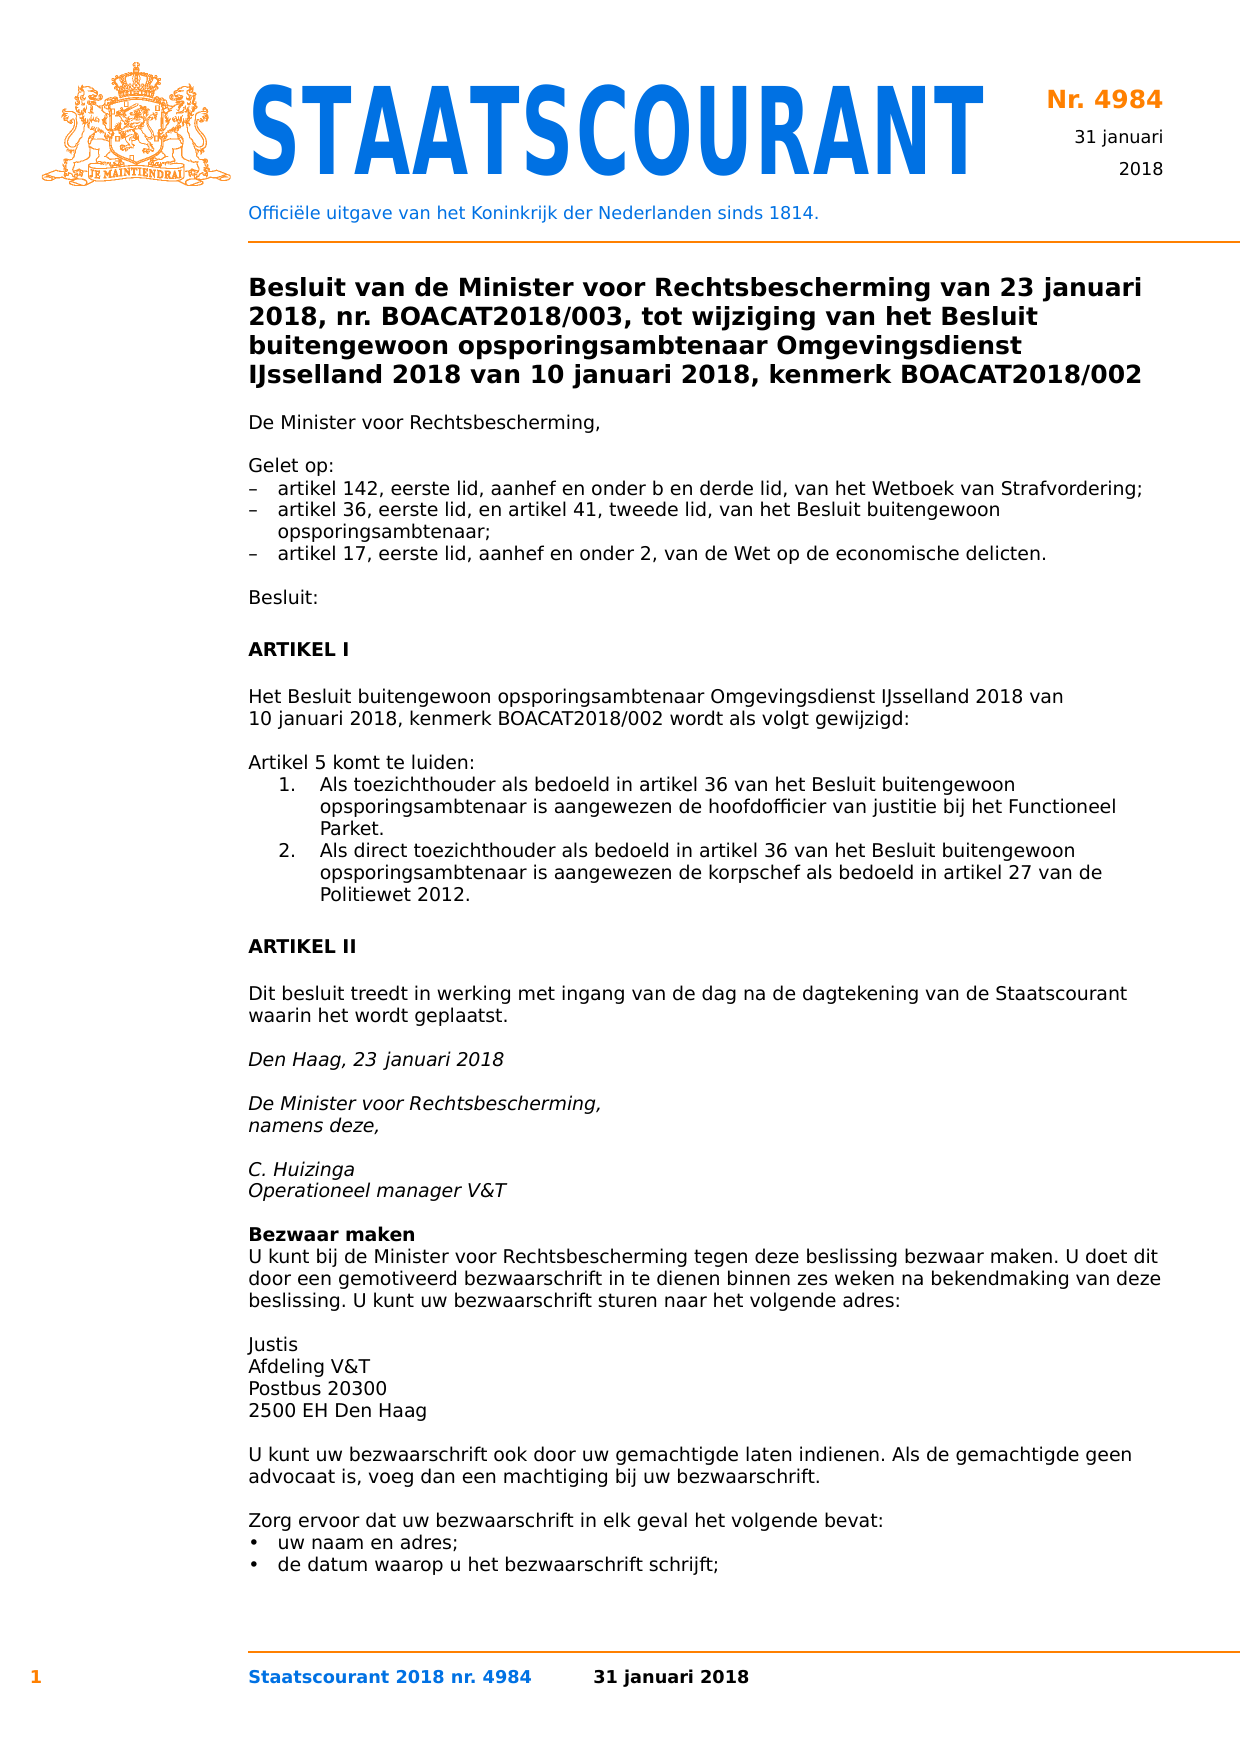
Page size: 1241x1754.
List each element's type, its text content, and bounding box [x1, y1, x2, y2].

text • de datum waarop u het bezwaarschrift schrijft; [248, 1554, 1163, 1576]
text Besluit: [248, 587, 1163, 609]
text – artikel 142, eerste lid, aanhef en onder b en derde lid, van het Wetboek van Strafvordering; [248, 477, 1163, 499]
table_header [25, 62, 248, 241]
text De Minister voor Rechtsbescherming, namens deze, C. Huizinga Operationeel manager V&T [248, 1092, 1163, 1202]
text Bezwaar maken [248, 1224, 1163, 1246]
text 2. Als direct toezichthouder als bedoeld in artikel 36 van het Besluit buitengewoon opsporingsambtenaar is aangewezen de korpschef als bedoeld in artikel 27 van de Politiewet 2012. [278, 840, 1163, 906]
text Gelet op: [248, 455, 1163, 477]
table_cell 2018 [998, 153, 1240, 203]
text U kunt bij de Minister voor Rechtsbescherming tegen deze beslissing bezwaar maken. U doet dit door een gemotiveerd bezwaarschrift in te dienen binnen zes weken na bekendmaking van deze beslissing. U kunt uw bezwaarschrift sturen naar het volgende adres: [248, 1246, 1163, 1312]
text Dit besluit treedt in werking met ingang van de dag na de dagtekening van de Staatscourant waarin het wordt geplaatst. [248, 983, 1163, 1027]
text Zorg ervoor dat uw bezwaarschrift in elk geval het volgende bevat: [248, 1510, 1163, 1532]
text – artikel 36, eerste lid, en artikel 41, tweede lid, van het Besluit buitengewoon opsporingsambtenaar; [248, 499, 1163, 543]
text Het Besluit buitengewoon opsporingsambtenaar Omgevingsdienst IJsselland 2018 van 10 januari 2018, kenmerk BOACAT2018/002 wordt als volgt gewijzigd: [248, 686, 1163, 730]
table_cell 31 januari [998, 121, 1240, 153]
text Afdeling V&T [248, 1356, 1163, 1378]
table_header STAATSCOURANT [248, 62, 998, 203]
subtitle Besluit van de Minister voor Rechtsbescherming van 23 januari 2018, nr. BOACAT2018/003, tot wijziging van het Besluit buitengewoon opsporingsambtenaar Omgevingsdienst IJsselland 2018 van 10 januari 2018, kenmerk BOACAT2018/002 [248, 273, 1163, 390]
text Postbus 20300 [248, 1378, 1163, 1400]
text • uw naam en adres; [248, 1532, 1163, 1554]
text 1. Als toezichthouder als bedoeld in artikel 36 van het Besluit buitengewoon opsporingsambtenaar is aangewezen de hoofdofficier van justitie bij het Functioneel Parket. [278, 774, 1163, 840]
text De Minister voor Rechtsbescherming, [248, 412, 1163, 433]
text Artikel 5 komt te luiden: [248, 752, 1163, 774]
text Den Haag, 23 januari 2018 [248, 1049, 1163, 1071]
subtitle ARTIKEL II [248, 936, 1163, 958]
subtitle ARTIKEL I [248, 639, 1163, 661]
picture [41, 62, 231, 186]
text U kunt uw bezwaarschrift ook door uw gemachtigde laten indienen. Als de gemachtigde geen advocaat is, voeg dan een machtiging bij uw bezwaarschrift. [248, 1444, 1163, 1488]
text 2500 EH Den Haag [248, 1400, 1163, 1422]
table_cell Officiële uitgave van het Koninkrijk der Nederlanden sinds 1814. [248, 203, 1240, 241]
text Justis [248, 1334, 1163, 1356]
text – artikel 17, eerste lid, aanhef en onder 2, van de Wet op de economische delicten. [248, 543, 1163, 565]
table_header Nr. 4984 [998, 62, 1240, 121]
